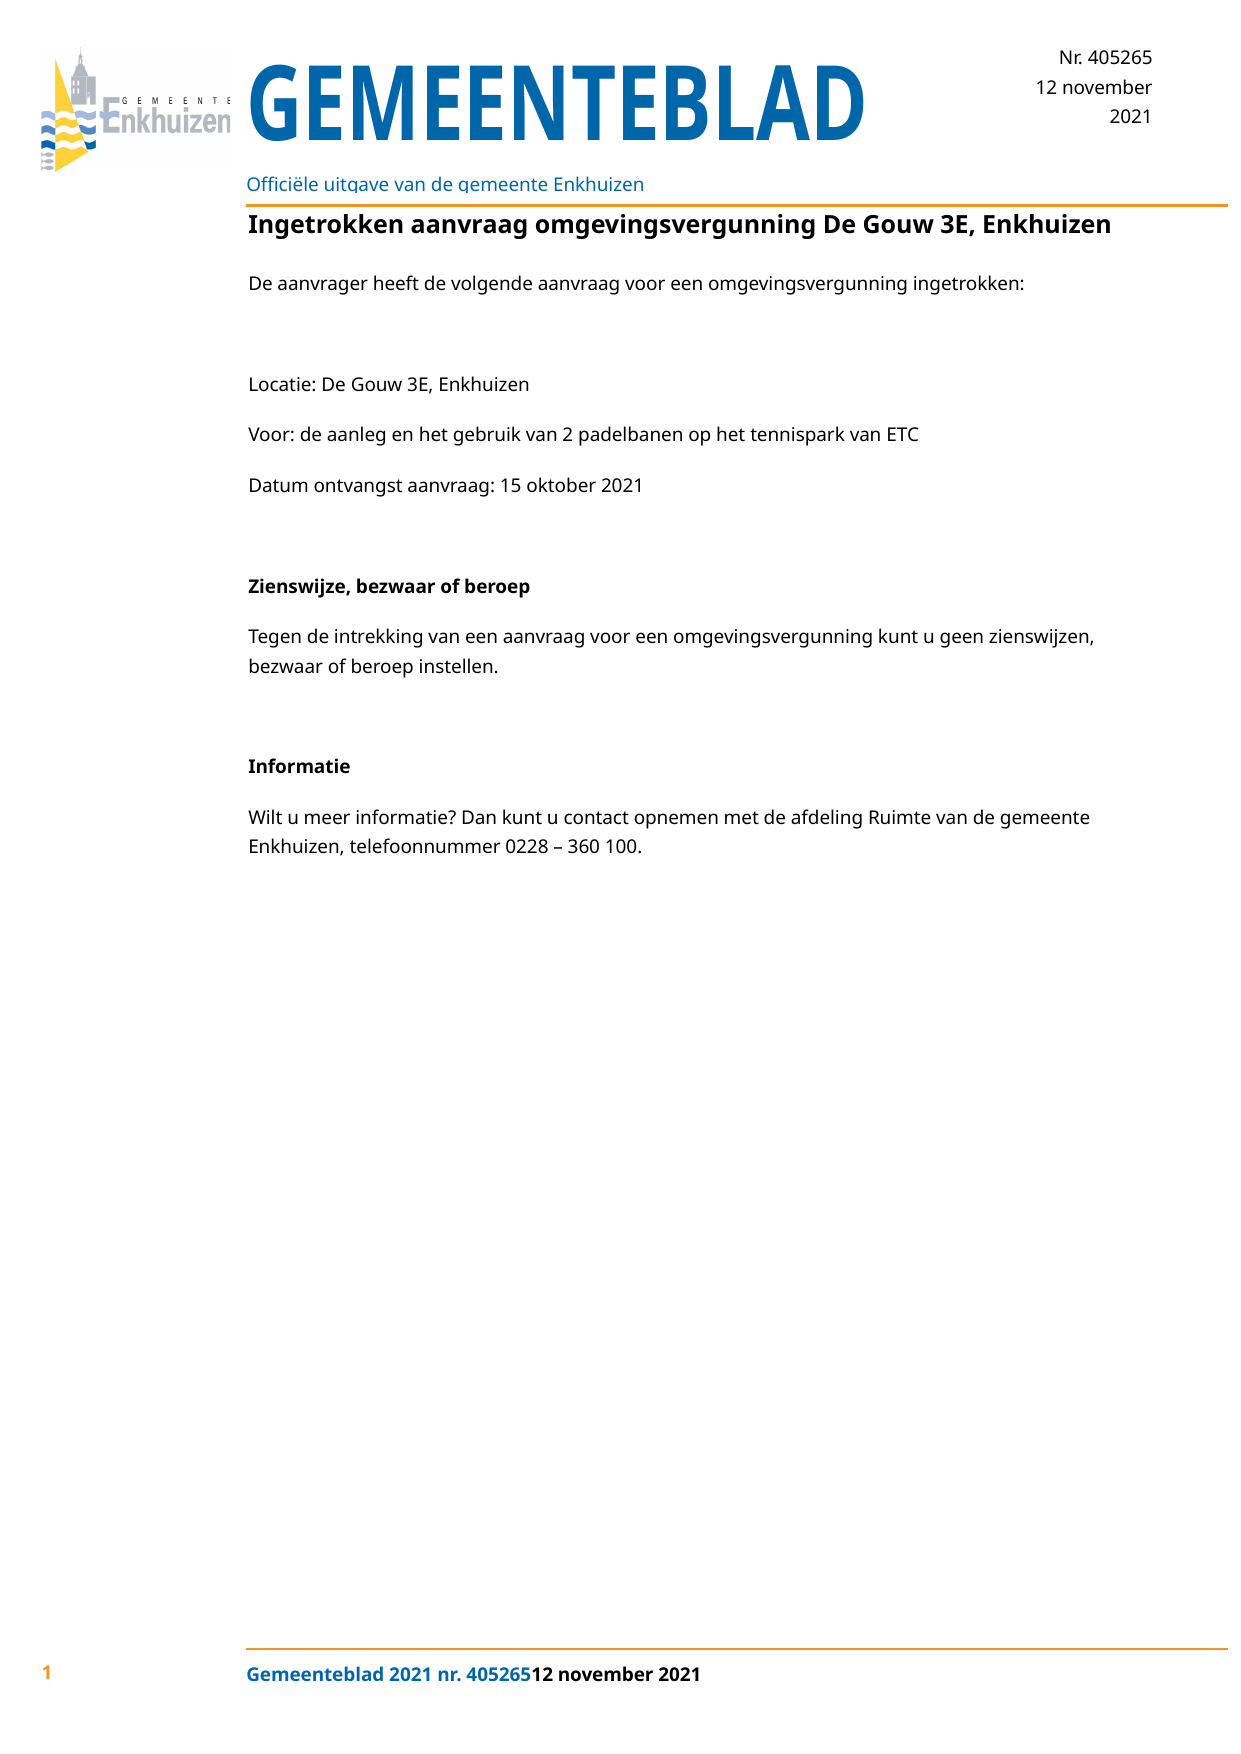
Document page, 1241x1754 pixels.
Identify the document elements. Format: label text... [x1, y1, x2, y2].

text Wilt u meer informatie? Dan kunt u contact opnemen met de afdeling Ruimte van de gemeente Enkhuizen, telefoonnummer 0228 – 360 100. [248, 804, 1152, 859]
text De aanvrager heeft de volgende aanvraag voor een omgevingsvergunning ingetrokken: [248, 270, 1152, 296]
picture [41, 47, 231, 172]
text Voor: de aanleg en het gebruik van 2 padelbanen op het tennispark van ETC [248, 422, 1152, 447]
text Ingetrokken aanvraag omgevingsvergunning De Gouw 3E, Enkhuizen [248, 207, 1152, 241]
text Tegen de intrekking van een aanvraag voor een omgevingsvergunning kunt u geen zienswijzen, bezwaar of beroep instellen. [248, 623, 1152, 678]
text Informatie [248, 754, 1152, 779]
text Locatie: De Gouw 3E, Enkhuizen [248, 371, 1152, 397]
text Zienswijze, bezwaar of beroep [248, 573, 1152, 598]
text Datum ontvangst aanvraag: 15 oktober 2021 [248, 472, 1152, 498]
